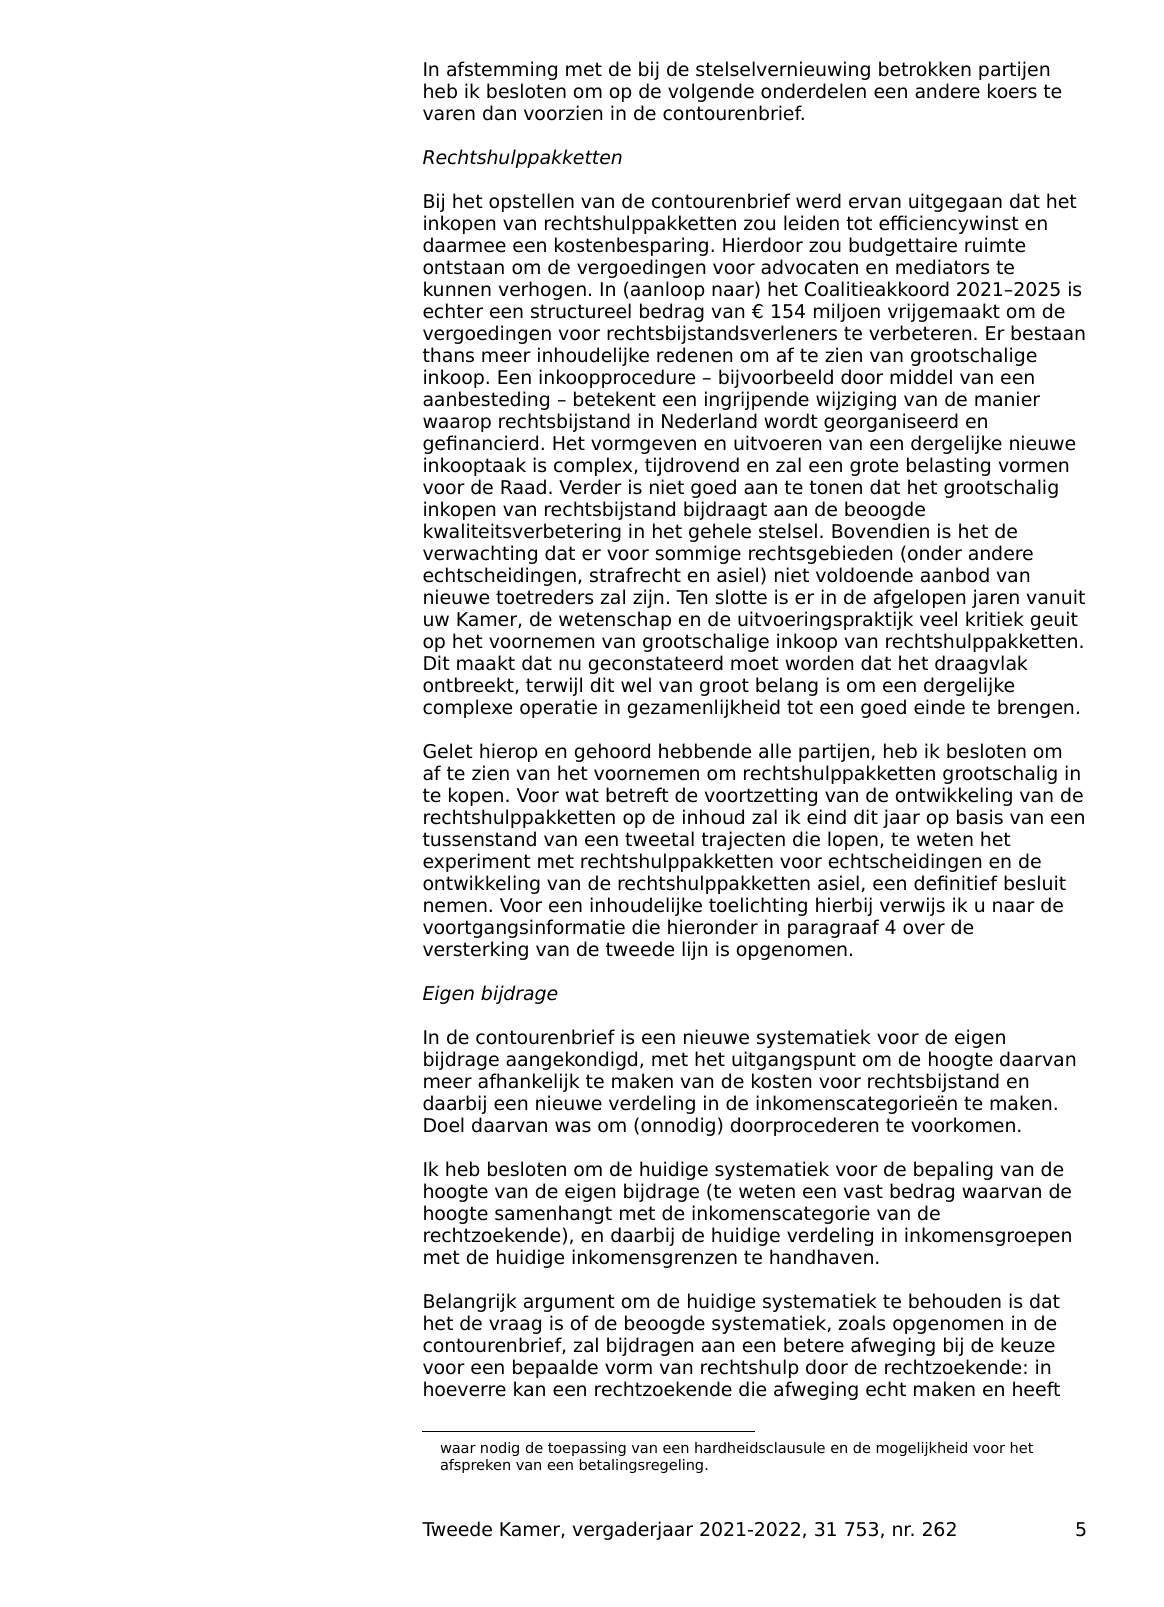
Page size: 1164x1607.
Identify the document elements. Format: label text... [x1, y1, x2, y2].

text waar nodig de toepassing van een hardheidsclausule en de mogelijkheid voor het afspreken van een betalingsregeling. [422, 1441, 1087, 1474]
text Bij het opstellen van de contourenbrief werd ervan uitgegaan dat het inkopen van rechtshulppakketten zou leiden tot efficiencywinst en daarmee een kostenbesparing. Hierdoor zou budgettaire ruimte ontstaan om de vergoedingen voor advocaten en mediators te kunnen verhogen. In (aanloop naar) het Coalitieakkoord 2021–2025 is echter een structureel bedrag van € 154 miljoen vrijgemaakt om de vergoedingen voor rechtsbijstandsverleners te verbeteren. Er bestaan thans meer inhoudelijke redenen om af te zien van grootschalige inkoop. Een inkoopprocedure – bijvoorbeeld door middel van een aanbesteding – betekent een ingrijpende wijziging van de manier waarop rechtsbijstand in Nederland wordt georganiseerd en gefinancierd. Het vormgeven en uitvoeren van een dergelijke nieuwe inkooptaak is complex, tijdrovend en zal een grote belasting vormen voor de Raad. Verder is niet goed aan te tonen dat het grootschalig inkopen van rechtsbijstand bijdraagt aan de beoogde kwaliteitsverbetering in het gehele stelsel. Bovendien is het de verwachting dat er voor sommige rechtsgebieden (onder andere echtscheidingen, strafrecht en asiel) niet voldoende aanbod van nieuwe toetreders zal zijn. Ten slotte is er in de afgelopen jaren vanuit uw Kamer, de wetenschap en de uitvoeringspraktijk veel kritiek geuit op het voornemen van grootschalige inkoop van rechtshulppakketten. Dit maakt dat nu geconstateerd moet worden dat het draagvlak ontbreekt, terwijl dit wel van groot belang is om een dergelijke complexe operatie in gezamenlijkheid tot een goed einde te brengen. [422, 191, 1087, 719]
text Ik heb besloten om de huidige systematiek voor de bepaling van de hoogte van de eigen bijdrage (te weten een vast bedrag waarvan de hoogte samenhangt met de inkomenscategorie van de rechtzoekende), en daarbij de huidige verdeling in inkomensgroepen met de huidige inkomensgrenzen te handhaven. [422, 1159, 1087, 1269]
text Gelet hierop en gehoord hebbende alle partijen, heb ik besloten om af te zien van het voornemen om rechtshulppakketten grootschalig in te kopen. Voor wat betreft de voortzetting van de ontwikkeling van de rechtshulppakketten op de inhoud zal ik eind dit jaar op basis van een tussenstand van een tweetal trajecten die lopen, te weten het experiment met rechtshulppakketten voor echtscheidingen en de ontwikkeling van de rechtshulppakketten asiel, een definitief besluit nemen. Voor een inhoudelijke toelichting hierbij verwijs ik u naar de voortgangsinformatie die hieronder in paragraaf 4 over de versterking van de tweede lijn is opgenomen. [422, 741, 1087, 961]
text In de contourenbrief is een nieuwe systematiek voor de eigen bijdrage aangekondigd, met het uitgangspunt om de hoogte daarvan meer afhankelijk te maken van de kosten voor rechtsbijstand en daarbij een nieuwe verdeling in de inkomenscategorieën te maken. Doel daarvan was om (onnodig) doorprocederen te voorkomen. [422, 1027, 1087, 1137]
text In afstemming met de bij de stelselvernieuwing betrokken partijen heb ik besloten om op de volgende onderdelen een andere koers te varen dan voorzien in de contourenbrief. [422, 59, 1087, 125]
text Belangrijk argument om de huidige systematiek te behouden is dat het de vraag is of de beoogde systematiek, zoals opgenomen in de contourenbrief, zal bijdragen aan een betere afweging bij de keuze voor een bepaalde vorm van rechtshulp door de rechtzoekende: in hoeverre kan een rechtzoekende die afweging echt maken en heeft [422, 1291, 1087, 1401]
subtitle Eigen bijdrage [422, 983, 1087, 1005]
subtitle Rechtshulppakketten [422, 147, 1087, 169]
